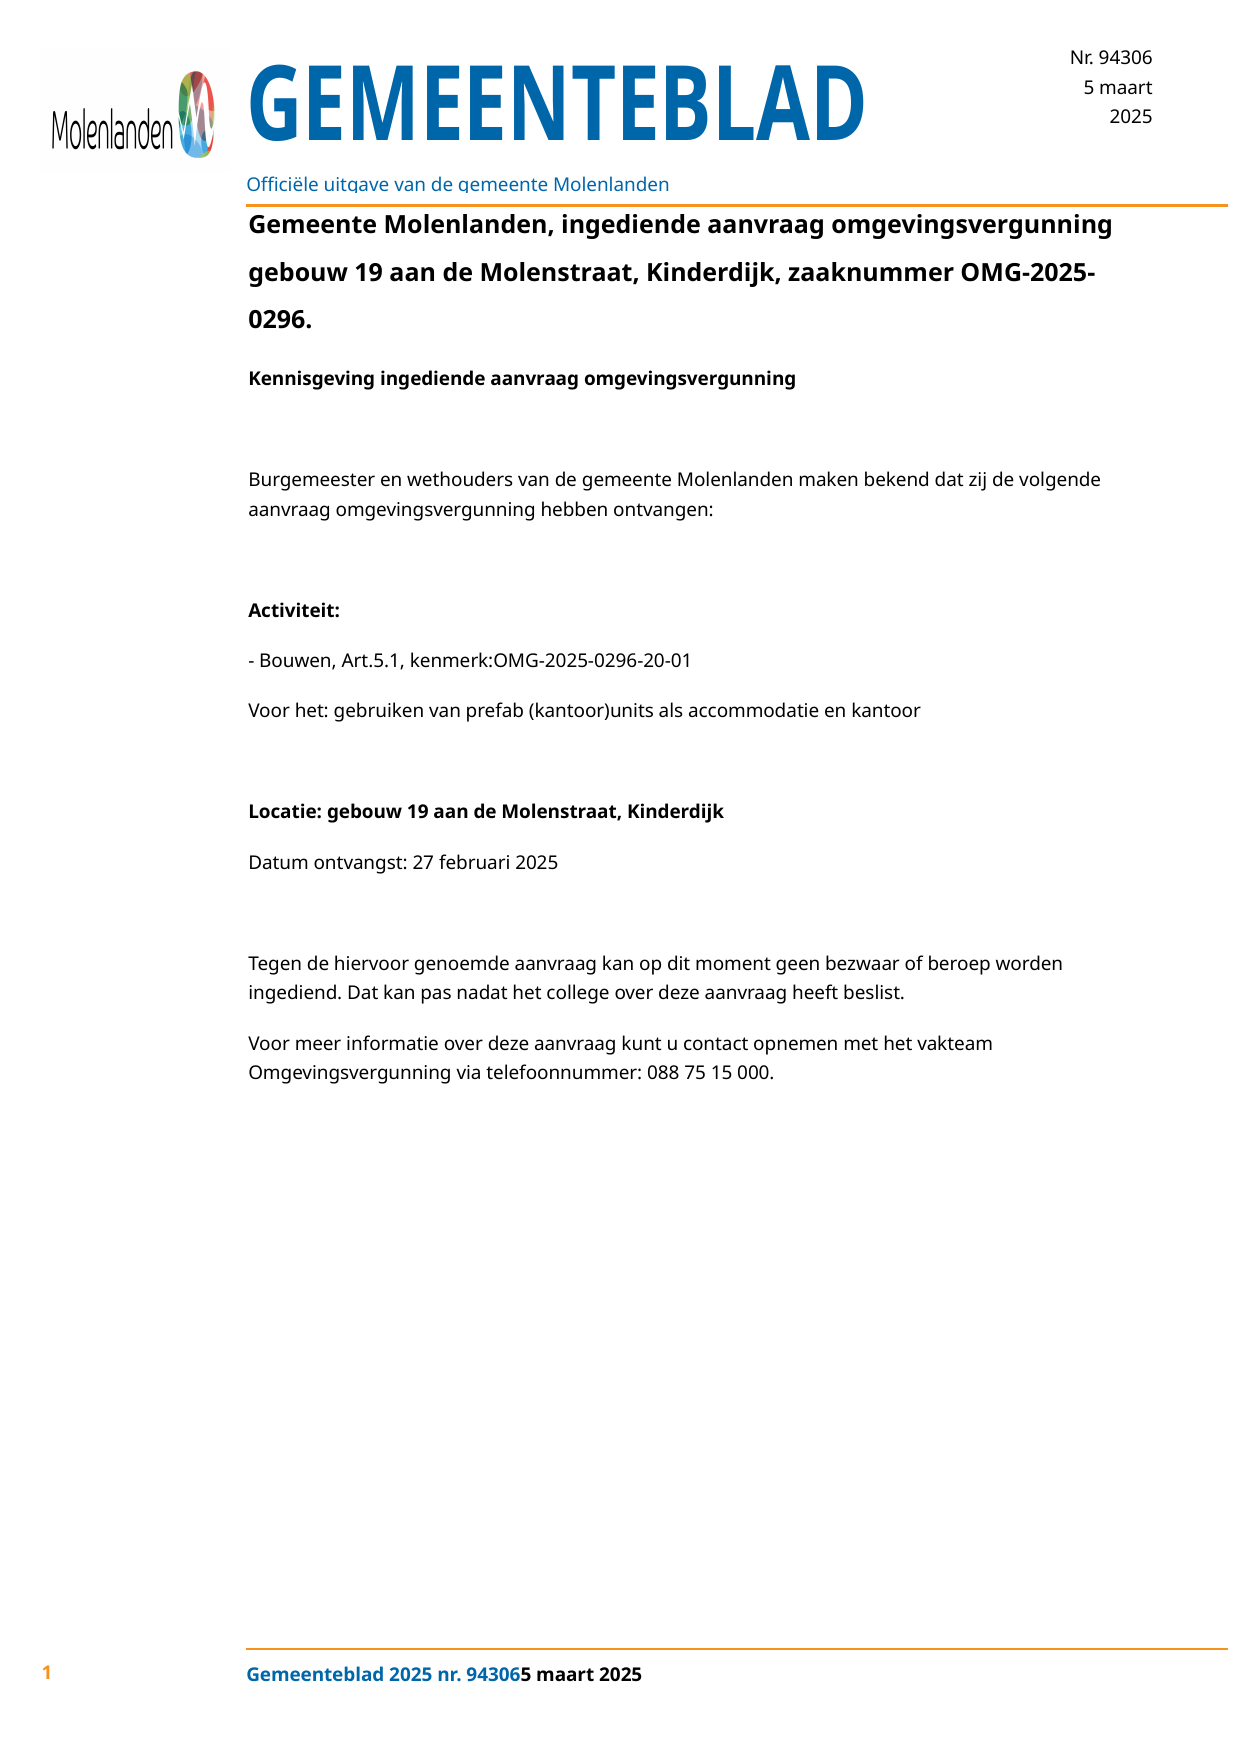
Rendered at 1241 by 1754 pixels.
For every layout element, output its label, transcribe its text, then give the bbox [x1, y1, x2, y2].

text Voor het: gebruiken van prefab (kantoor)units als accommodatie en kantoor [248, 698, 1152, 723]
text Tegen de hiervoor genoemde aanvraag kan op dit moment geen bezwaar of beroep worden ingediend. Dat kan pas nadat het college over deze aanvraag heeft beslist. [248, 950, 1152, 1005]
text Gemeente Molenlanden, ingediende aanvraag omgevingsvergunning gebouw 19 aan de Molenstraat, Kinderdijk, zaaknummer OMG-2025-0296. [248, 207, 1152, 336]
text Datum ontvangst: 27 februari 2025 [248, 849, 1152, 874]
text Activiteit: [248, 597, 1152, 622]
picture [41, 47, 231, 172]
text Burgemeester en wethouders van de gemeente Molenlanden maken bekend dat zij de volgende aanvraag omgevingsvergunning hebben ontvangen: [248, 466, 1152, 522]
text Locatie: gebouw 19 aan de Molenstraat, Kinderdijk [248, 798, 1152, 824]
text - Bouwen, Art.5.1, kenmerk:OMG-2025-0296-20-01 [248, 647, 1152, 673]
text Kennisgeving ingediende aanvraag omgevingsvergunning [248, 366, 1152, 391]
text Voor meer informatie over deze aanvraag kunt u contact opnemen met het vakteam Omgevingsvergunning via telefoonnummer: 088 75 15 000. [248, 1030, 1152, 1085]
